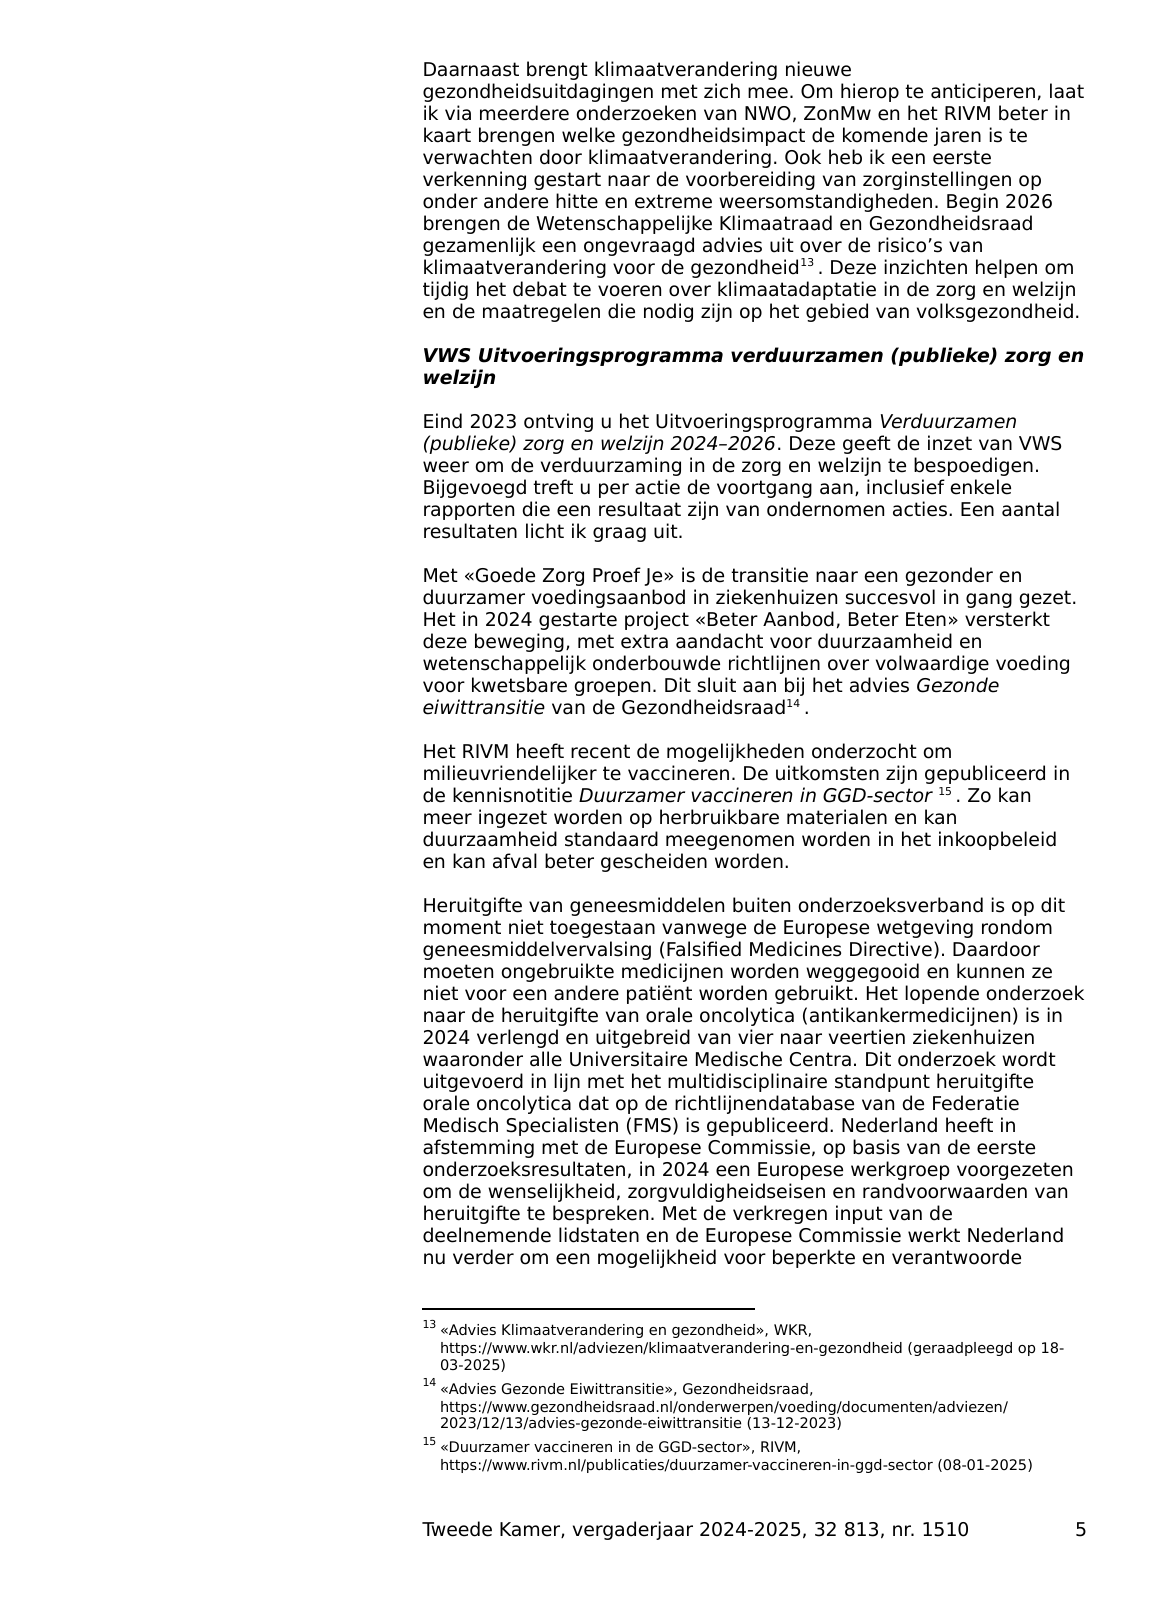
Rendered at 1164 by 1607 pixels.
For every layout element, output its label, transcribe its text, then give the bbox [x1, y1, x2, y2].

text Heruitgifte van geneesmiddelen buiten onderzoeksverband is op dit moment niet toegestaan vanwege de Europese wetgeving rondom geneesmiddelvervalsing (Falsified Medicines Directive). Daardoor moeten ongebruikte medicijnen worden weggegooid en kunnen ze niet voor een andere patiënt worden gebruikt. Het lopende onderzoek naar de heruitgifte van orale oncolytica (antikankermedicijnen) is in 2024 verlengd en uitgebreid van vier naar veertien ziekenhuizen waaronder alle Universitaire Medische Centra. Dit onderzoek wordt uitgevoerd in lijn met het multidisciplinaire standpunt heruitgifte orale oncolytica dat op de richtlijnendatabase van de Federatie Medisch Specialisten (FMS) is gepubliceerd. Nederland heeft in afstemming met de Europese Commissie, op basis van de eerste onderzoeksresultaten, in 2024 een Europese werkgroep voorgezeten om de wenselijkheid, zorgvuldigheidseisen en randvoorwaarden van heruitgifte te bespreken. Met de verkregen input van de deelnemende lidstaten en de Europese Commissie werkt Nederland nu verder om een mogelijkheid voor beperkte en verantwoorde [422, 895, 1087, 1269]
text «Advies Gezonde Eiwittransitie», Gezondheidsraad, https://www.gezondheidsraad.nl/onderwerpen/voeding/documenten/adviezen/2023/12/13/advies-gezonde-eiwittransitie (13-12-2023) [422, 1377, 1087, 1432]
text «Advies Klimaatverandering en gezondheid», WKR, https://www.wkr.nl/adviezen/klimaatverandering-en-gezondheid (geraadpleegd op 18-03-2025) [422, 1318, 1087, 1374]
text «Duurzamer vaccineren in de GGD-sector», RIVM, https://www.rivm.nl/publicaties/duurzamer-vaccineren-in-ggd-sector (08-01-2025) [422, 1435, 1087, 1474]
text Daarnaast brengt klimaatverandering nieuwe gezondheidsuitdagingen met zich mee. Om hierop te anticiperen, laat ik via meerdere onderzoeken van NWO, ZonMw en het RIVM beter in kaart brengen welke gezondheidsimpact de komende jaren is te verwachten door klimaatverandering. Ook heb ik een eerste verkenning gestart naar de voorbereiding van zorginstellingen op onder andere hitte en extreme weersomstandigheden. Begin 2026 brengen de Wetenschappelijke Klimaatraad en Gezondheidsraad gezamenlijk een ongevraagd advies uit over de risico’s van klimaatverandering voor de gezondheid. Deze inzichten helpen om tijdig het debat te voeren over klimaatadaptatie in de zorg en welzijn en de maatregelen die nodig zijn op het gebied van volksgezondheid. [422, 59, 1087, 323]
text Eind 2023 ontving u het Uitvoeringsprogramma Verduurzamen (publieke) zorg en welzijn 2024–2026. Deze geeft de inzet van VWS weer om de verduurzaming in de zorg en welzijn te bespoedigen. Bijgevoegd treft u per actie de voortgang aan, inclusief enkele rapporten die een resultaat zijn van ondernomen acties. Een aantal resultaten licht ik graag uit. [422, 411, 1087, 543]
text Het RIVM heeft recent de mogelijkheden onderzocht om milieuvriendelijker te vaccineren. De uitkomsten zijn gepubliceerd in de kennisnotitie Duurzamer vaccineren in GGD-sector . Zo kan meer ingezet worden op herbruikbare materialen en kan duurzaamheid standaard meegenomen worden in het inkoopbeleid en kan afval beter gescheiden worden. [422, 741, 1087, 873]
subtitle VWS Uitvoeringsprogramma verduurzamen (publieke) zorg en welzijn [422, 345, 1087, 389]
text Met «Goede Zorg Proef Je» is de transitie naar een gezonder en duurzamer voedingsaanbod in ziekenhuizen succesvol in gang gezet. Het in 2024 gestarte project «Beter Aanbod, Beter Eten» versterkt deze beweging, met extra aandacht voor duurzaamheid en wetenschappelijk onderbouwde richtlijnen over volwaardige voeding voor kwetsbare groepen. Dit sluit aan bij het advies Gezonde eiwittransitie van de Gezondheidsraad. [422, 565, 1087, 719]
